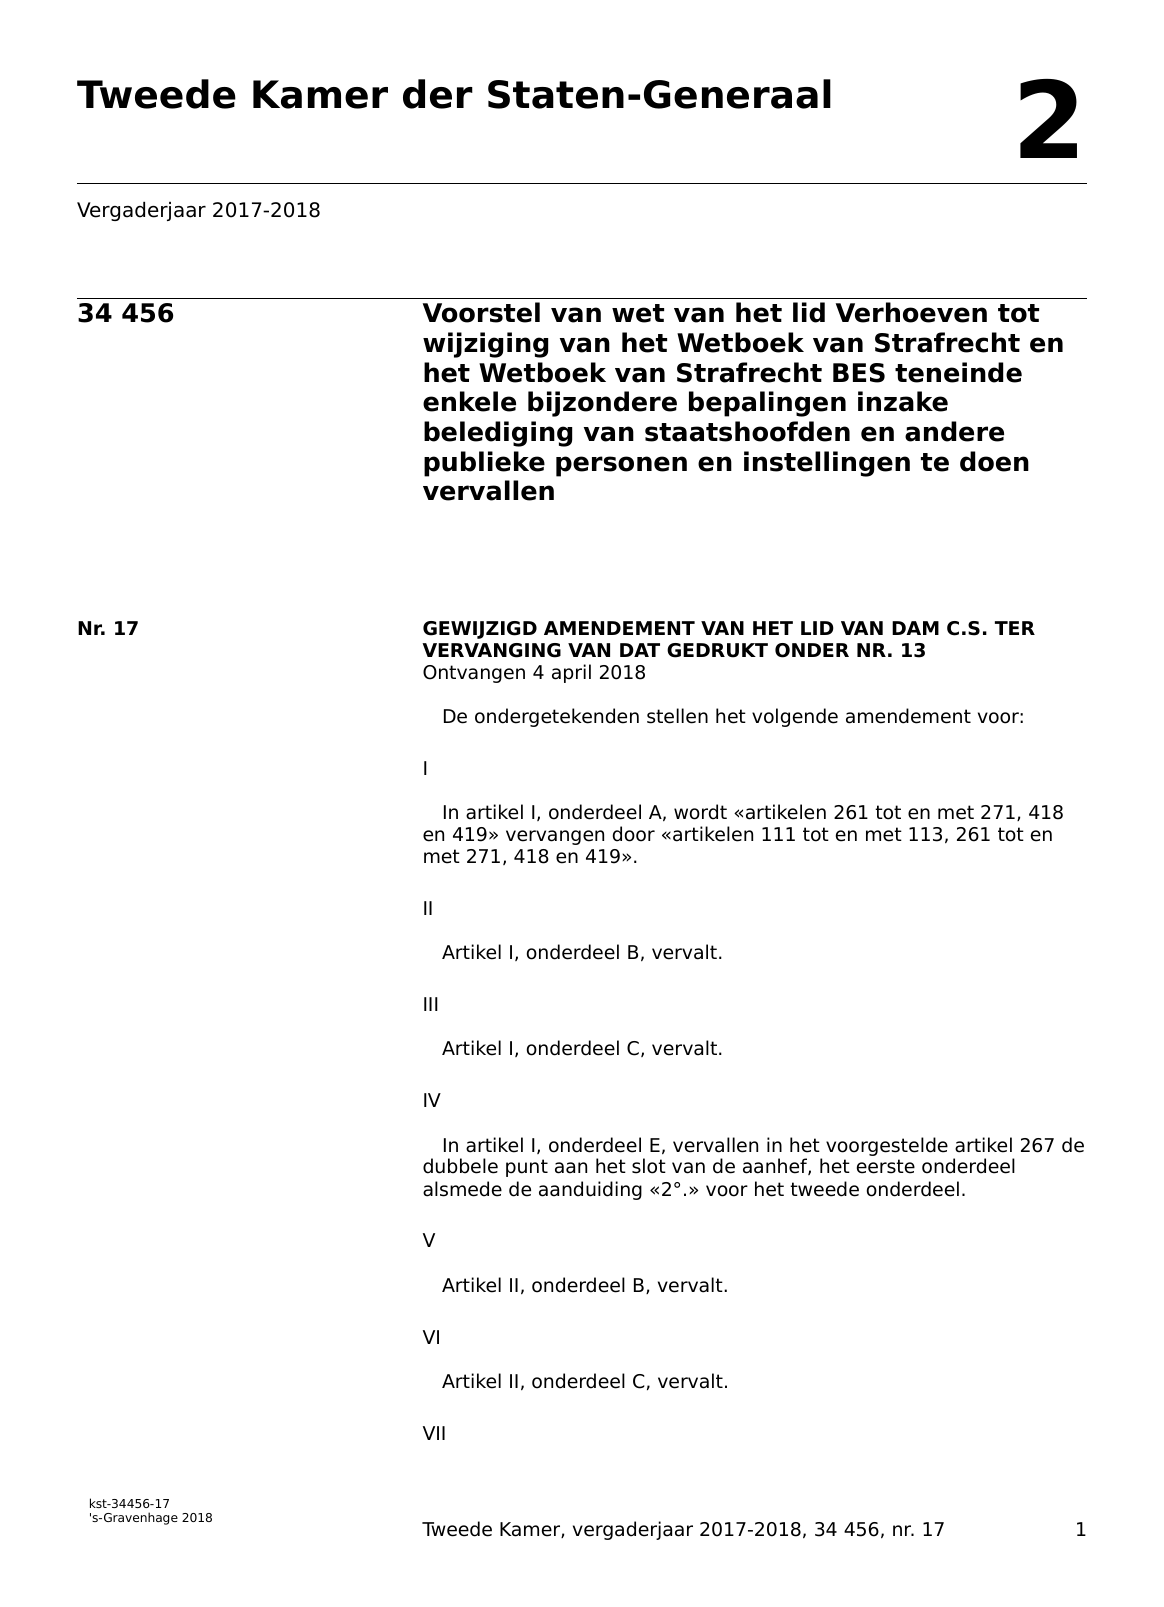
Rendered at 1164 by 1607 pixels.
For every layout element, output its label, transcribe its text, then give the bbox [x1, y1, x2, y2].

text kst-34456-17 [88, 1497, 323, 1511]
table_header 2 [886, 59, 1087, 183]
subtitle I [422, 758, 1087, 780]
subtitle 34 456 Voorstel van wet van het lid Verhoeven tot wijziging van het Wetboek van Strafrecht en het Wetboek van Strafrecht BES teneinde enkele bijzondere bepalingen inzake belediging van staatshoofden en andere publieke personen en instellingen te doen vervallen [77, 299, 1087, 507]
text Ontvangen 4 april 2018 [422, 662, 1087, 684]
subtitle II [422, 898, 1087, 920]
text Artikel II, onderdeel B, vervalt. [422, 1274, 1087, 1297]
text Artikel II, onderdeel C, vervalt. [422, 1371, 1087, 1393]
text 's-Gravenhage 2018 [88, 1511, 323, 1525]
subtitle III [422, 994, 1087, 1016]
text In artikel I, onderdeel A, wordt «artikelen 261 tot en met 271, 418 en 419» vervangen door «artikelen 111 tot en met 113, 261 tot en met 271, 418 en 419». [422, 802, 1087, 868]
subtitle Nr. 17 GEWIJZIGD AMENDEMENT VAN HET LID VAN DAM C.S. TER VERVANGING VAN DAT GEDRUKT ONDER NR. 13 [77, 618, 1087, 662]
subtitle VI [422, 1327, 1087, 1348]
table_cell Vergaderjaar 2017-2018 [77, 184, 1087, 298]
subtitle IV [422, 1090, 1087, 1112]
text De ondergetekenden stellen het volgende amendement voor: [422, 706, 1087, 728]
subtitle V [422, 1230, 1087, 1252]
text Artikel I, onderdeel C, vervalt. [422, 1038, 1087, 1060]
table_header Tweede Kamer der Staten-Generaal [77, 59, 886, 183]
subtitle VII [422, 1423, 1087, 1445]
text Artikel I, onderdeel B, vervalt. [422, 942, 1087, 964]
text In artikel I, onderdeel E, vervallen in het voorgestelde artikel 267 de dubbele punt aan het slot van de aanhef, het eerste onderdeel alsmede de aanduiding «2°.» voor het tweede onderdeel. [422, 1134, 1087, 1200]
